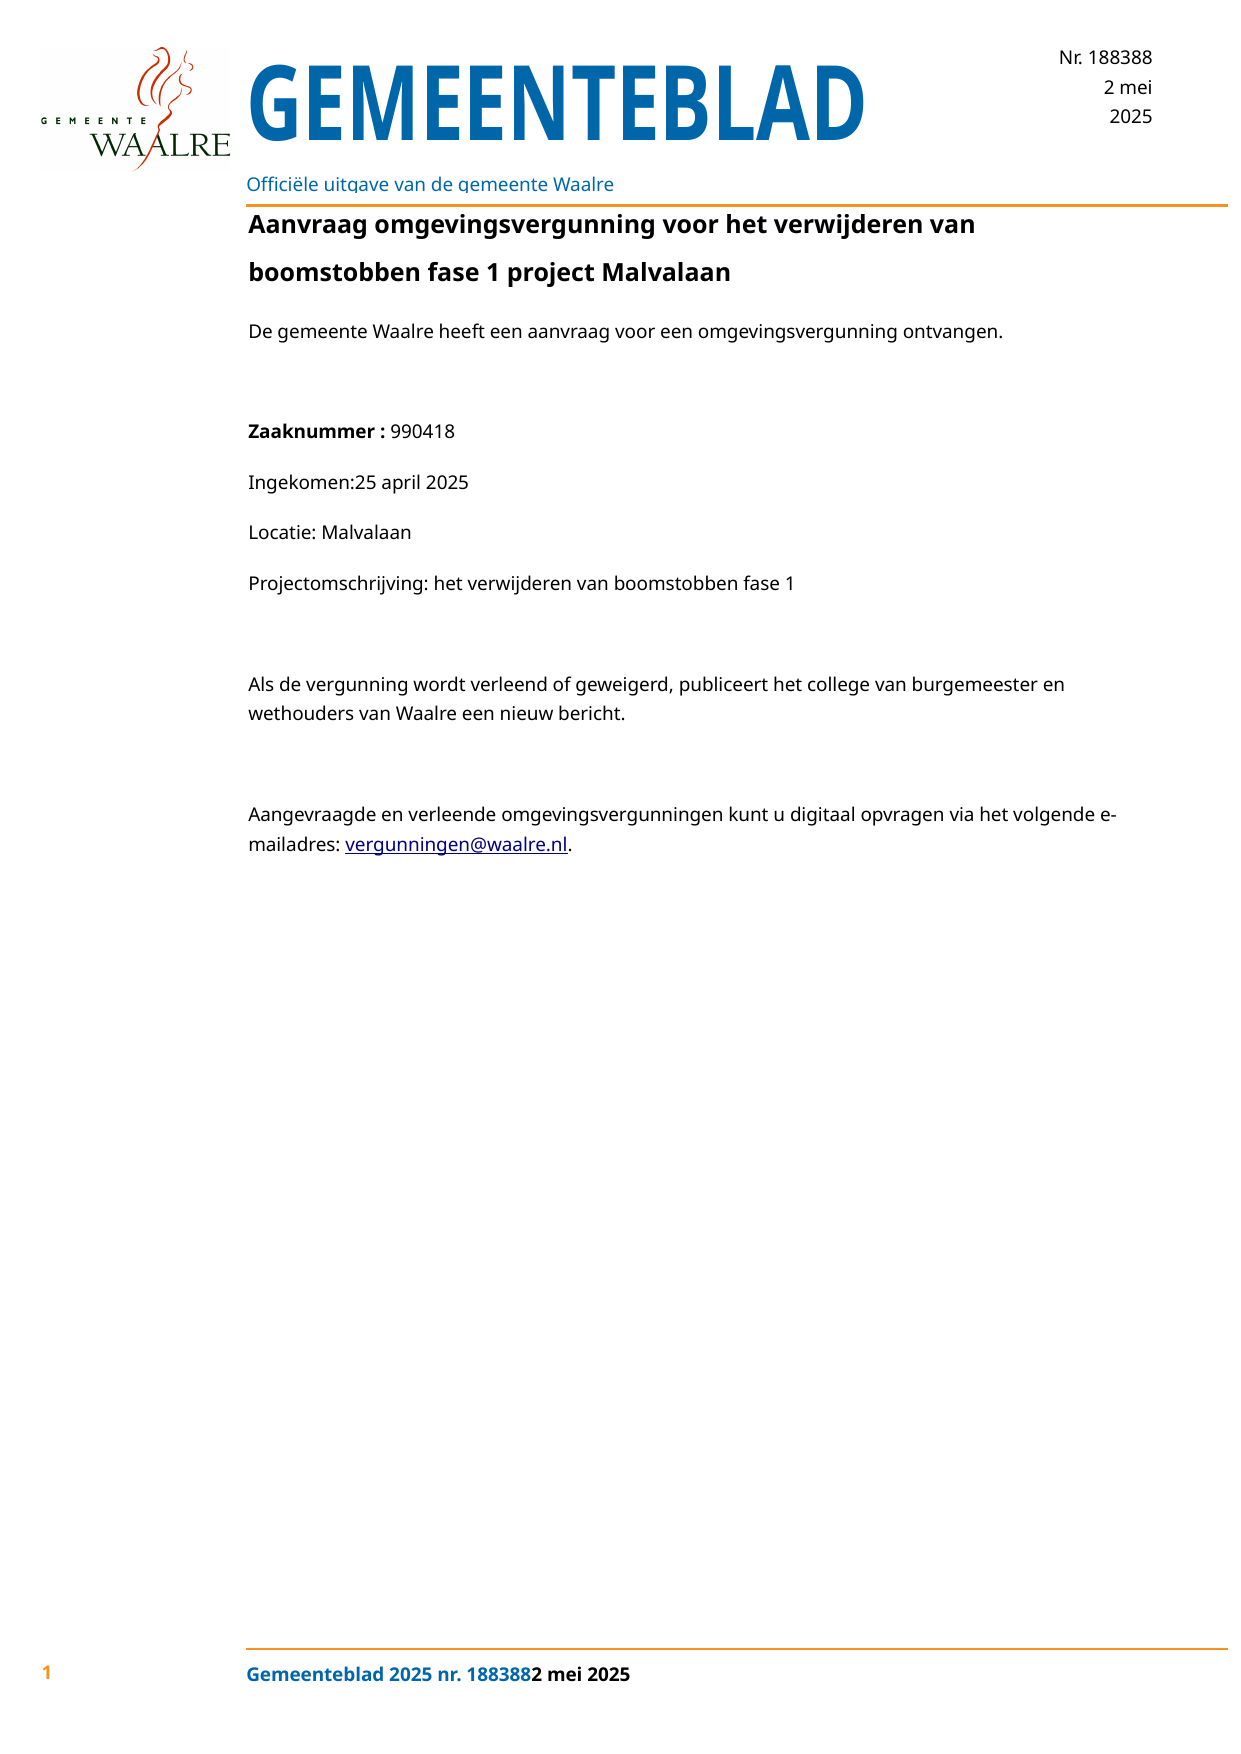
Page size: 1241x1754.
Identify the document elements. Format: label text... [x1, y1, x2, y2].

text Locatie: Malvalaan [248, 519, 1152, 545]
text Als de vergunning wordt verleend of geweigerd, publiceert het college van burgemeester en wethouders van Waalre een nieuw bericht. [248, 671, 1152, 726]
text Ingekomen:25 april 2025 [248, 469, 1152, 495]
text Zaaknummer : 990418 [248, 419, 1152, 444]
text Projectomschrijving: het verwijderen van boomstobben fase 1 [248, 570, 1152, 596]
text De gemeente Waalre heeft een aanvraag voor een omgevingsvergunning ontvangen. [248, 318, 1152, 344]
picture [41, 47, 231, 172]
text Aangevraagde en verleende omgevingsvergunningen kunt u digitaal opvragen via het volgende e-mailadres: vergunningen@waalre.nl. [248, 801, 1152, 857]
text Aanvraag omgevingsvergunning voor het verwijderen van boomstobben fase 1 project Malvalaan [248, 207, 1152, 288]
